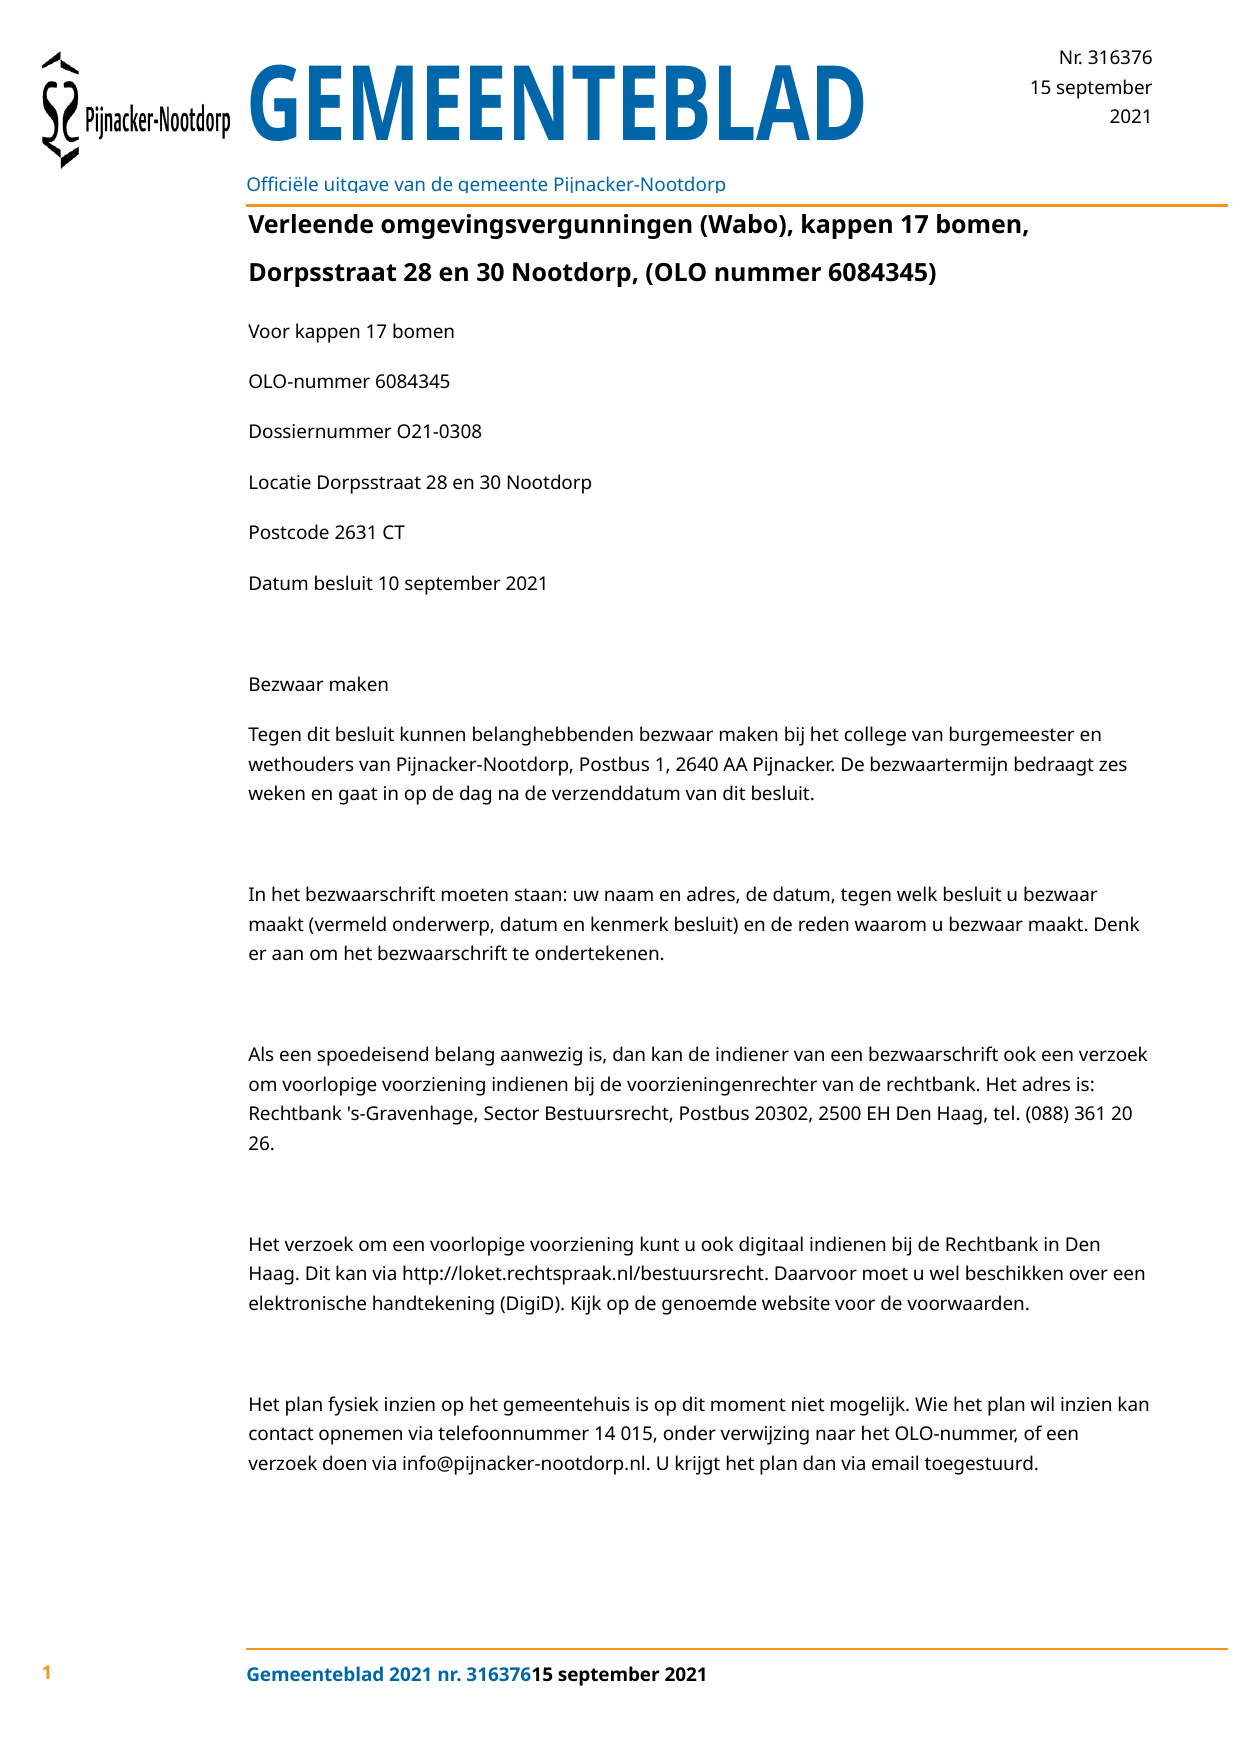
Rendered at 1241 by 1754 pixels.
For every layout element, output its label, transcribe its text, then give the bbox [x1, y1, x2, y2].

text Het plan fysiek inzien op het gemeentehuis is op dit moment niet mogelijk. Wie het plan wil inzien kan contact opnemen via telefoonnummer 14 015, onder verwijzing naar het OLO-nummer, of een verzoek doen via info@pijnacker-nootdorp.nl. U krijgt het plan dan via email toegestuurd. [248, 1391, 1152, 1476]
text In het bezwaarschrift moeten staan: uw naam en adres, de datum, tegen welk besluit u bezwaar maakt (vermeld onderwerp, datum en kenmerk besluit) en de reden waarom u bezwaar maakt. Denk er aan om het bezwaarschrift te ondertekenen. [248, 881, 1152, 966]
text Bezwaar maken [248, 671, 1152, 697]
text Voor kappen 17 bomen [248, 318, 1152, 344]
text Als een spoedeisend belang aanwezig is, dan kan de indiener van een bezwaarschrift ook een verzoek om voorlopige voorziening indienen bij de voorzieningenrechter van de rechtbank. Het adres is: Rechtbank 's-Gravenhage, Sector Bestuursrecht, Postbus 20302, 2500 EH Den Haag, tel. (088) 361 20 26. [248, 1041, 1152, 1156]
text Locatie Dorpsstraat 28 en 30 Nootdorp [248, 469, 1152, 495]
text Dossiernummer O21-0308 [248, 419, 1152, 444]
text Verleende omgevingsvergunningen (Wabo), kappen 17 bomen, Dorpsstraat 28 en 30 Nootdorp, (OLO nummer 6084345) [248, 207, 1152, 288]
text Datum besluit 10 september 2021 [248, 570, 1152, 596]
text OLO-nummer 6084345 [248, 368, 1152, 394]
picture [41, 47, 231, 172]
text Postcode 2631 CT [248, 519, 1152, 545]
text Tegen dit besluit kunnen belanghebbenden bezwaar maken bij het college van burgemeester en wethouders van Pijnacker-Nootdorp, Postbus 1, 2640 AA Pijnacker. De bezwaartermijn bedraagt zes weken en gaat in op de dag na de verzenddatum van dit besluit. [248, 721, 1152, 806]
text Het verzoek om een voorlopige voorziening kunt u ook digitaal indienen bij de Rechtbank in Den Haag. Dit kan via http://loket.rechtspraak.nl/bestuursrecht. Daarvoor moet u wel beschikken over een elektronische handtekening (DigiD). Kijk op de genoemde website voor de voorwaarden. [248, 1231, 1152, 1316]
